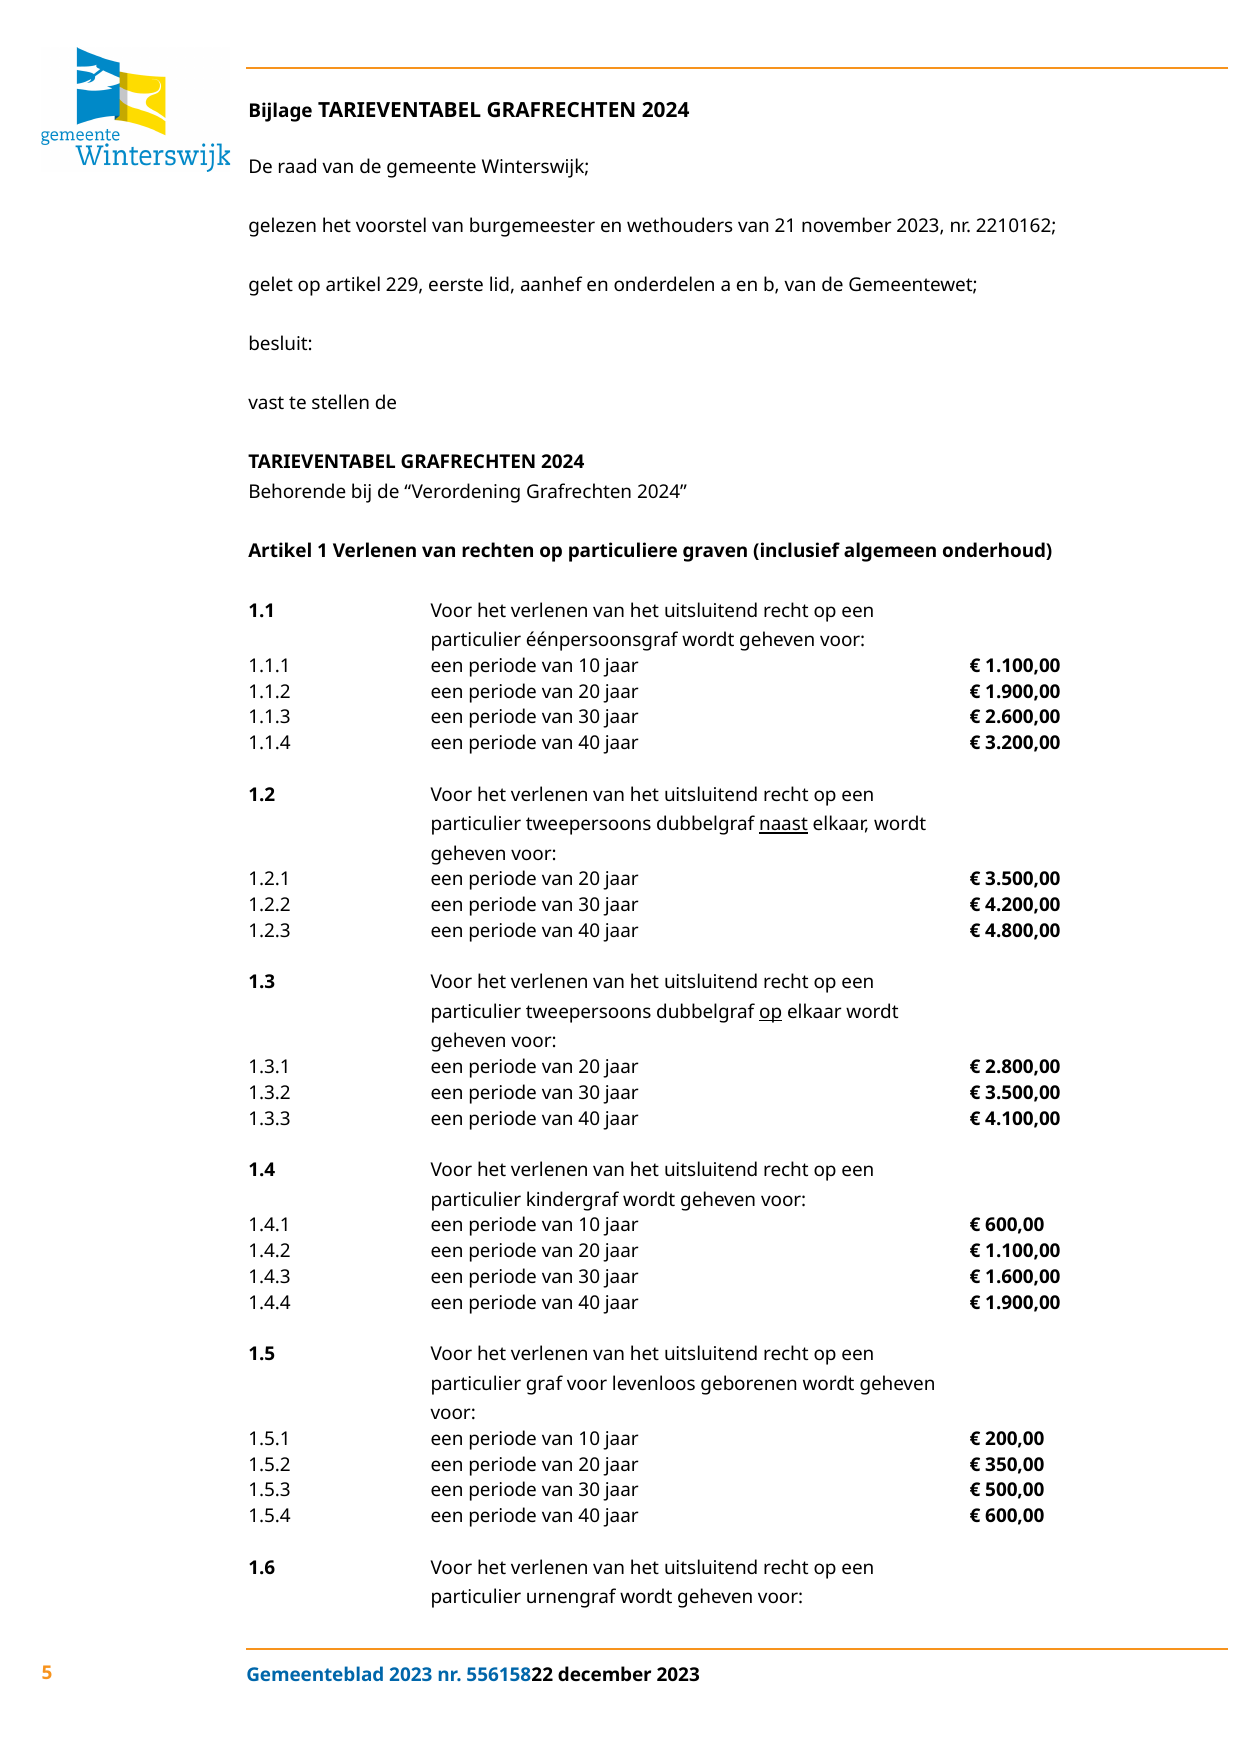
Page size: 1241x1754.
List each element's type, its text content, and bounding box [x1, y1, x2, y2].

table_cell 1.4.4 [248, 1289, 430, 1314]
table_cell [969, 755, 1152, 781]
text Behorende bij de “Verordening Grafrechten 2024” [248, 478, 1152, 504]
table_header Voor het verlenen van het uitsluitend recht op een particulier éénpersoonsgraf wordt geheven voor: [430, 597, 969, 652]
text vast te stellen de [248, 389, 1152, 415]
table_cell € 1.900,00 [969, 678, 1152, 703]
text De raad van de gemeente Winterswijk; [248, 153, 1152, 179]
table_cell 1.1.4 [248, 729, 430, 755]
table_cell [430, 943, 969, 968]
table_cell [969, 1131, 1152, 1156]
table_cell € 1.100,00 [969, 652, 1152, 678]
table_cell € 1.900,00 [969, 1289, 1152, 1314]
table_header [969, 597, 1152, 652]
table_cell 1.5.1 [248, 1425, 430, 1451]
table_cell 1.3.2 [248, 1079, 430, 1105]
table_cell een periode van 30 jaar [430, 891, 969, 917]
table_cell 1.2.2 [248, 891, 430, 917]
table_cell 1.1.2 [248, 678, 430, 703]
table_cell [969, 1340, 1152, 1425]
table_cell 1.4 [248, 1156, 430, 1212]
text gelezen het voorstel van burgemeester en wethouders van 21 november 2023, nr. 2210162; [248, 212, 1152, 238]
table_cell [248, 1315, 430, 1340]
table_cell [969, 1554, 1152, 1609]
table_cell € 500,00 [969, 1477, 1152, 1502]
table_cell 1.4.2 [248, 1238, 430, 1263]
table_cell [430, 1528, 969, 1554]
table_cell € 3.500,00 [969, 1079, 1152, 1105]
table_cell een periode van 20 jaar [430, 1451, 969, 1477]
table_cell [248, 943, 430, 968]
table_cell 1.5.4 [248, 1503, 430, 1528]
text gelet op artikel 229, eerste lid, aanhef en onderdelen a en b, van de Gemeentewet; [248, 271, 1152, 297]
table_cell 1.2.1 [248, 866, 430, 891]
table_cell een periode van 40 jaar [430, 1503, 969, 1528]
table_cell € 2.600,00 [969, 704, 1152, 729]
picture [41, 47, 231, 172]
table_cell [430, 1131, 969, 1156]
table_cell 1.2.3 [248, 917, 430, 943]
table_cell € 200,00 [969, 1425, 1152, 1451]
table_cell 1.3 [248, 969, 430, 1053]
table_cell 1.5.3 [248, 1477, 430, 1502]
table_cell een periode van 20 jaar [430, 866, 969, 891]
table_cell een periode van 20 jaar [430, 1238, 969, 1263]
table_cell een periode van 10 jaar [430, 652, 969, 678]
table_cell € 3.500,00 [969, 866, 1152, 891]
text Artikel 1 Verlenen van rechten op particuliere graven (inclusief algemeen onderhoud) [248, 537, 1152, 563]
table_cell 1.4.1 [248, 1212, 430, 1237]
text Bijlage TARIEVENTABEL GRAFRECHTEN 2024 [248, 95, 1152, 123]
table_cell een periode van 10 jaar [430, 1425, 969, 1451]
table_cell [430, 1315, 969, 1340]
table_cell [248, 1131, 430, 1156]
table_cell 1.3.3 [248, 1105, 430, 1131]
table_cell € 4.800,00 [969, 917, 1152, 943]
table_cell Voor het verlenen van het uitsluitend recht op een particulier tweepersoons dubbelgraf op elkaar wordt geheven voor: [430, 969, 969, 1053]
text besluit: [248, 330, 1152, 356]
table_cell € 2.800,00 [969, 1054, 1152, 1079]
table_cell een periode van 40 jaar [430, 917, 969, 943]
table_cell [430, 755, 969, 781]
table_cell een periode van 10 jaar [430, 1212, 969, 1237]
table_cell € 3.200,00 [969, 729, 1152, 755]
table_cell [248, 755, 430, 781]
table_cell een periode van 20 jaar [430, 678, 969, 703]
table_cell [969, 1528, 1152, 1554]
table_cell € 4.200,00 [969, 891, 1152, 917]
table_cell 1.6 [248, 1554, 430, 1609]
table_cell 1.3.1 [248, 1054, 430, 1079]
table_cell € 4.100,00 [969, 1105, 1152, 1131]
table_header 1.1 [248, 597, 430, 652]
table_cell 1.5 [248, 1340, 430, 1425]
table_cell [969, 1315, 1152, 1340]
table_cell Voor het verlenen van het uitsluitend recht op een particulier kindergraf wordt geheven voor: [430, 1156, 969, 1212]
table_cell [248, 1528, 430, 1554]
table_cell [969, 781, 1152, 866]
table_cell 1.1.1 [248, 652, 430, 678]
table_cell € 1.600,00 [969, 1263, 1152, 1289]
table_cell een periode van 40 jaar [430, 729, 969, 755]
table_cell [969, 943, 1152, 968]
picture [225, 153, 231, 162]
table_cell een periode van 40 jaar [430, 1105, 969, 1131]
text TARIEVENTABEL GRAFRECHTEN 2024 [248, 449, 1152, 474]
table_cell een periode van 40 jaar [430, 1289, 969, 1314]
table_cell 1.5.2 [248, 1451, 430, 1477]
table_cell 1.2 [248, 781, 430, 866]
table_cell € 600,00 [969, 1212, 1152, 1237]
table_cell [969, 969, 1152, 1053]
table_cell een periode van 30 jaar [430, 1477, 969, 1502]
table_cell een periode van 30 jaar [430, 1263, 969, 1289]
table_cell Voor het verlenen van het uitsluitend recht op een particulier tweepersoons dubbelgraf naast elkaar, wordt geheven voor: [430, 781, 969, 866]
table_cell 1.1.3 [248, 704, 430, 729]
table_cell € 600,00 [969, 1503, 1152, 1528]
table_cell een periode van 30 jaar [430, 704, 969, 729]
table_cell 1.4.3 [248, 1263, 430, 1289]
table_cell € 1.100,00 [969, 1238, 1152, 1263]
table_cell [969, 1156, 1152, 1212]
table_cell een periode van 20 jaar [430, 1054, 969, 1079]
table_cell Voor het verlenen van het uitsluitend recht op een particulier graf voor levenloos geborenen wordt geheven voor: [430, 1340, 969, 1425]
table_cell Voor het verlenen van het uitsluitend recht op een particulier urnengraf wordt geheven voor: [430, 1554, 969, 1609]
table_cell een periode van 30 jaar [430, 1079, 969, 1105]
table_cell € 350,00 [969, 1451, 1152, 1477]
